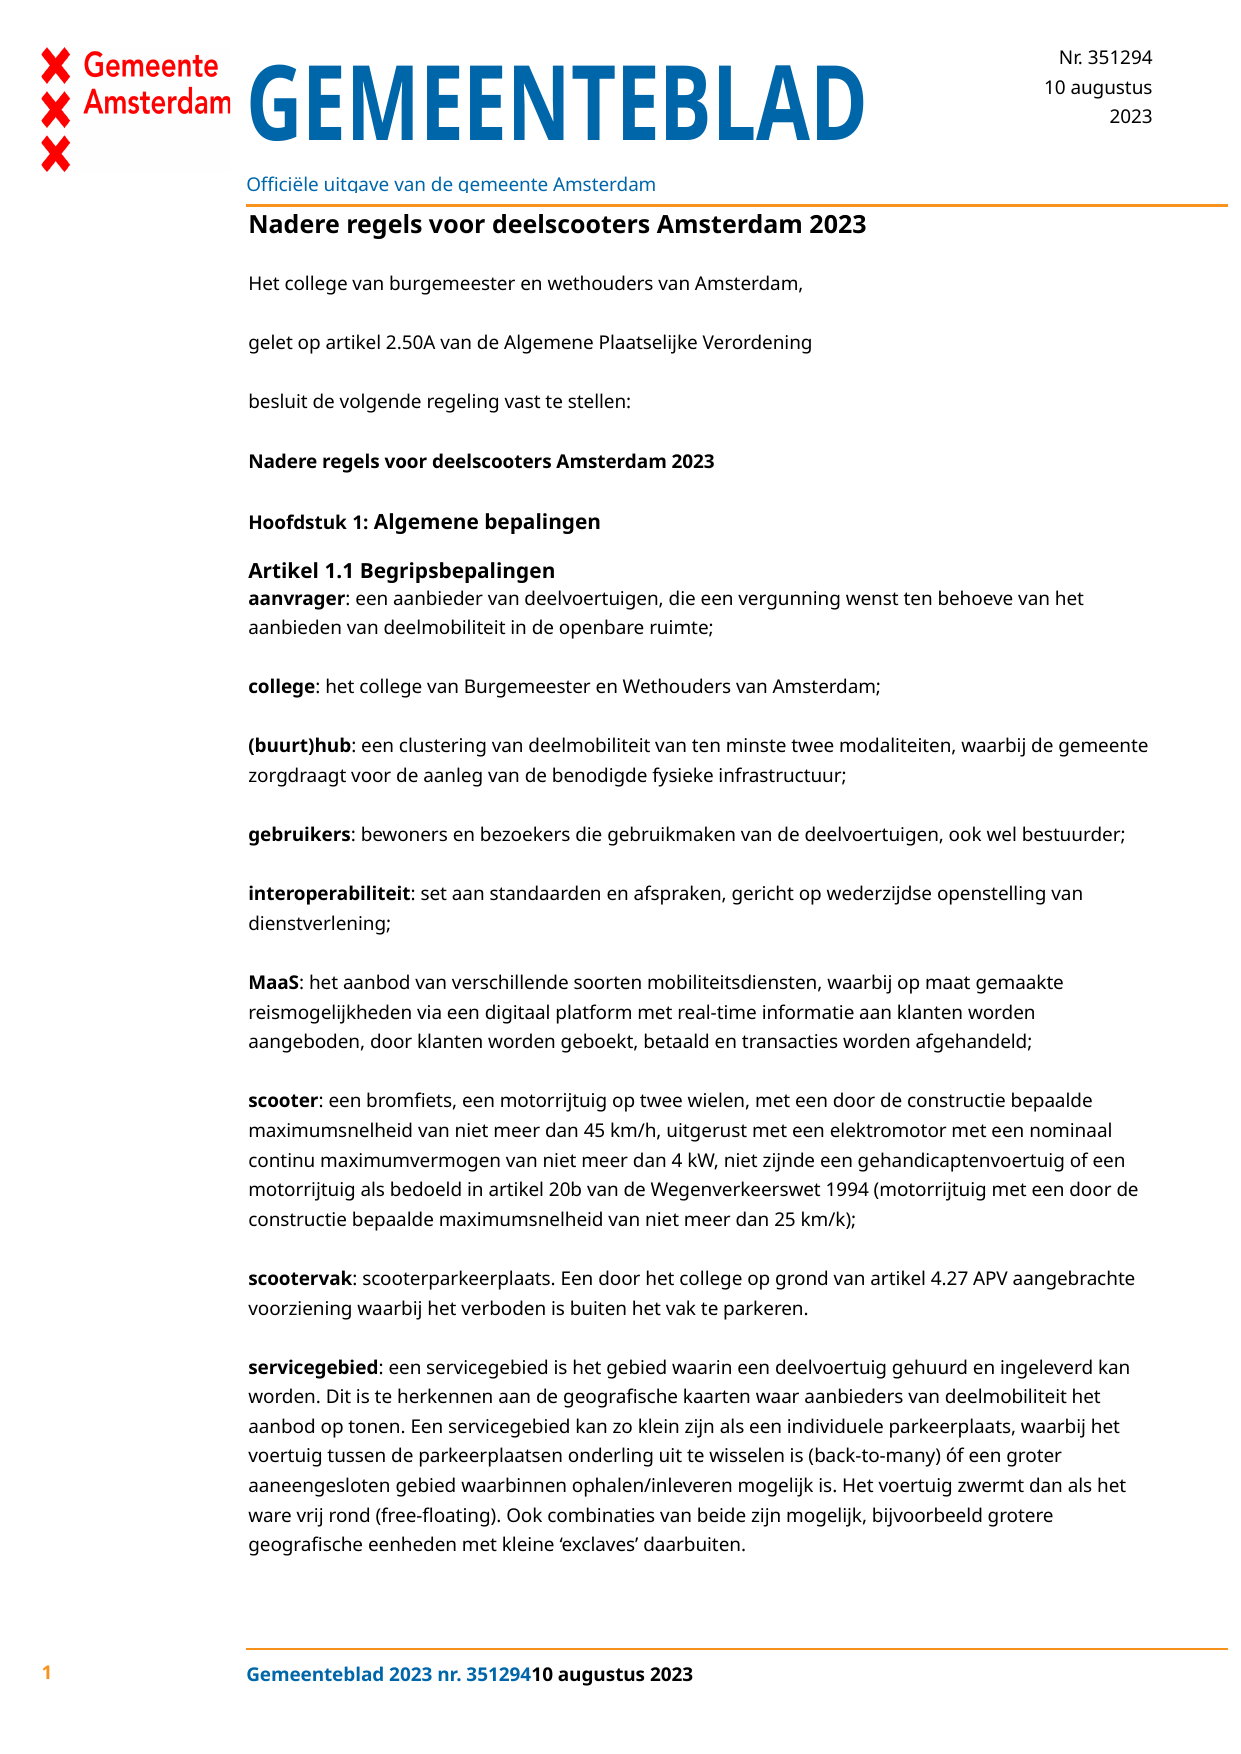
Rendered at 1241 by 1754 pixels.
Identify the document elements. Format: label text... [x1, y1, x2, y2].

text scootervak: scooterparkeerplaats. Een door het college op grond van artikel 4.27 APV aangebrachte voorziening waarbij het verboden is buiten het vak te parkeren. [248, 1265, 1152, 1320]
picture [41, 47, 231, 172]
text Nadere regels voor deelscooters Amsterdam 2023 [248, 448, 1152, 473]
text scooter: een bromfiets, een motorrijtuig op twee wielen, met een door de constructie bepaalde maximumsnelheid van niet meer dan 45 km/h, uitgerust met een elektromotor met een nominaal continu maximumvermogen van niet meer dan 4 kW, niet zijnde een gehandicaptenvoertuig of een motorrijtuig als bedoeld in artikel 20b van de Wegenverkeerswet 1994 (motorrijtuig met een door de constructie bepaalde maximumsnelheid van niet meer dan 25 km/k); [248, 1088, 1152, 1232]
text besluit de volgende regeling vast te stellen: [248, 389, 1152, 414]
text Artikel 1.1 Begripsbepalingen [248, 556, 1152, 585]
text Hoofdstuk 1: Algemene bepalingen [248, 507, 1152, 535]
text Het college van burgemeester en wethouders van Amsterdam, [248, 270, 1152, 296]
text servicegebied: een servicegebied is het gebied waarin een deelvoertuig gehuurd en ingeleverd kan worden. Dit is te herkennen aan de geografische kaarten waar aanbieders van deelmobiliteit het aanbod op tonen. Een servicegebied kan zo klein zijn als een individuele parkeerplaats, waarbij het voertuig tussen de parkeerplaatsen onderling uit te wisselen is (back-to-many) óf een groter aaneengesloten gebied waarbinnen ophalen/inleveren mogelijk is. Het voertuig zwermt dan als het ware vrij rond (free-floating). Ook combinaties van beide zijn mogelijk, bijvoorbeeld grotere geografische eenheden met kleine ‘exclaves’ daarbuiten. [248, 1354, 1152, 1557]
text interoperabiliteit: set aan standaarden en afspraken, gericht op wederzijdse openstelling van dienstverlening; [248, 881, 1152, 936]
text aanvrager: een aanbieder van deelvoertuigen, die een vergunning wenst ten behoeve van het aanbieden van deelmobiliteit in de openbare ruimte; [248, 585, 1152, 640]
text gebruikers: bewoners en bezoekers die gebruikmaken van de deelvoertuigen, ook wel bestuurder; [248, 821, 1152, 847]
text Nadere regels voor deelscooters Amsterdam 2023 [248, 207, 1152, 241]
text college: het college van Burgemeester en Wethouders van Amsterdam; [248, 673, 1152, 699]
text gelet op artikel 2.50A van de Algemene Plaatselijke Verordening [248, 329, 1152, 355]
text (buurt)hub: een clustering van deelmobiliteit van ten minste twee modaliteiten, waarbij de gemeente zorgdraagt voor de aanleg van de benodigde fysieke infrastructuur; [248, 733, 1152, 788]
text MaaS: het aanbod van verschillende soorten mobiliteitsdiensten, waarbij op maat gemaakte reismogelijkheden via een digitaal platform met real-time informatie aan klanten worden aangeboden, door klanten worden geboekt, betaald en transacties worden afgehandeld; [248, 969, 1152, 1054]
